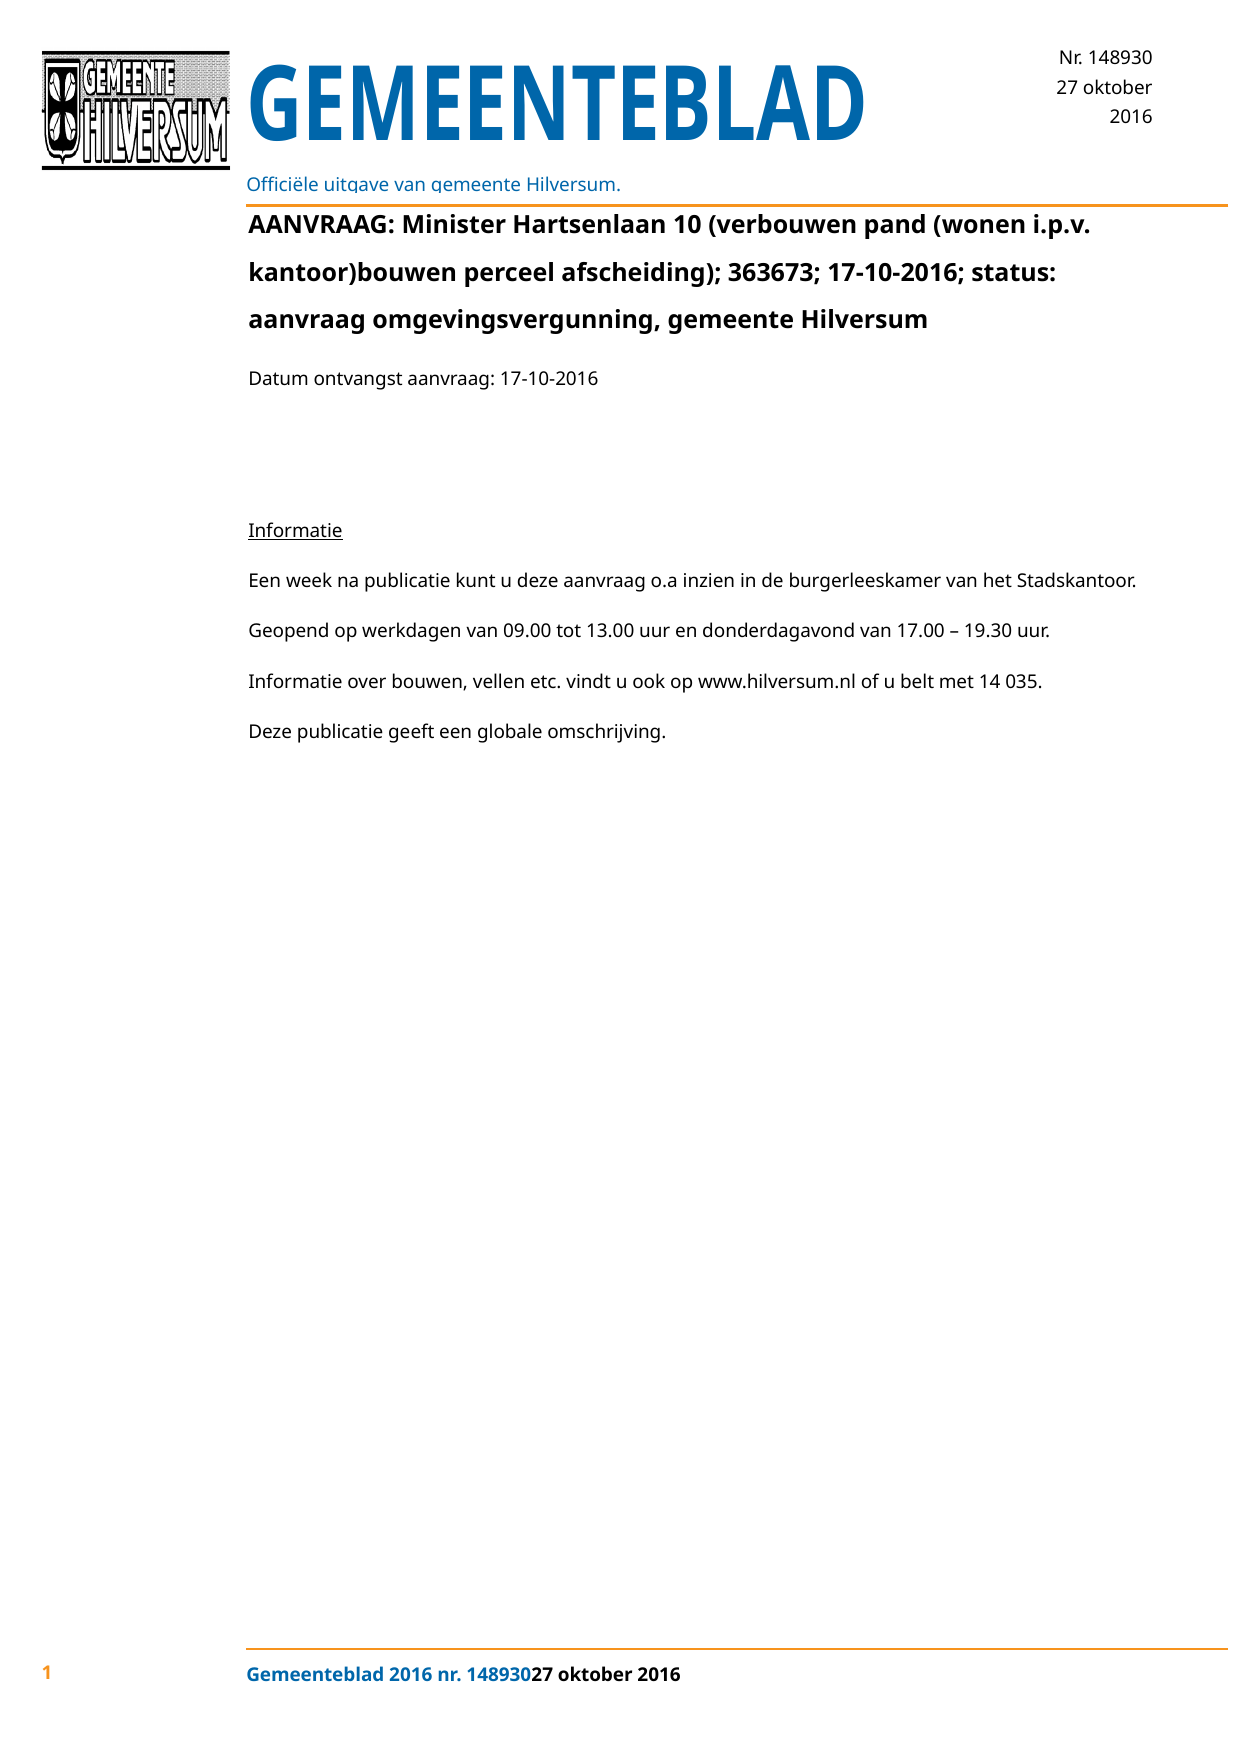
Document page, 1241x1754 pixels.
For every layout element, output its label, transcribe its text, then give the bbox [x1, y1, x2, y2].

text Geopend op werkdagen van 09.00 tot 13.00 uur en donderdagavond van 17.00 – 19.30 uur. [248, 618, 1152, 643]
text AANVRAAG: Minister Hartsenlaan 10 (verbouwen pand (wonen i.p.v. kantoor)bouwen perceel afscheiding); 363673; 17-10-2016; status: aanvraag omgevingsvergunning, gemeente Hilversum [248, 207, 1152, 336]
text Een week na publicatie kunt u deze aanvraag o.a inzien in de burgerleeskamer van het Stadskantoor. [248, 567, 1152, 593]
text Informatie over bouwen, vellen etc. vindt u ook op www.hilversum.nl of u belt met 14 035. [248, 668, 1152, 694]
text Informatie [248, 517, 1152, 542]
text Deze publicatie geeft een globale omschrijving. [248, 718, 1152, 744]
text Datum ontvangst aanvraag: 17-10-2016 [248, 366, 1152, 391]
picture [41, 47, 231, 172]
